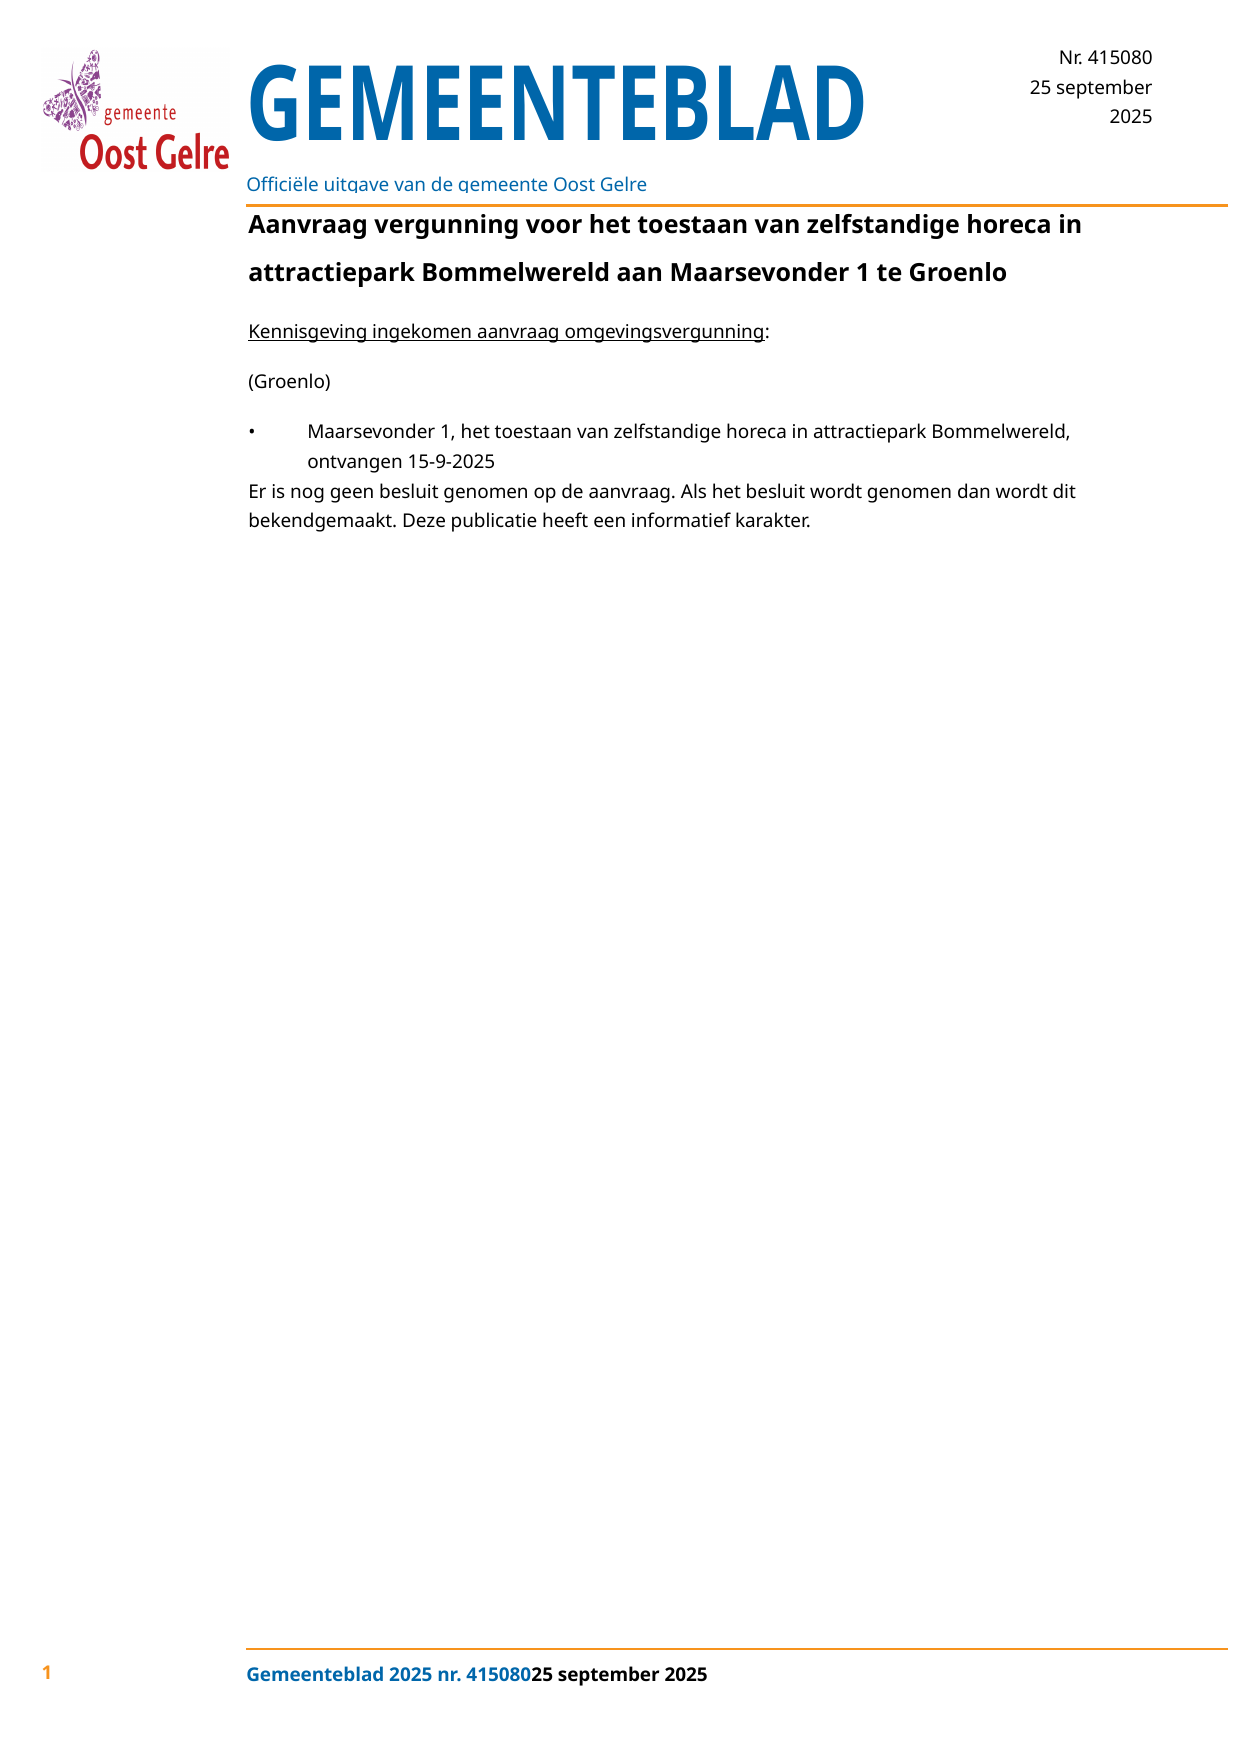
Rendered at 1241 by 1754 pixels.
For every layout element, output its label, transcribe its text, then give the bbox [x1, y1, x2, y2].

picture [41, 47, 231, 172]
text Kennisgeving ingekomen aanvraag omgevingsvergunning: [248, 318, 1152, 344]
text (Groenlo) [248, 368, 1152, 394]
text Er is nog geen besluit genomen op de aanvraag. Als het besluit wordt genomen dan wordt dit bekendgemaakt. Deze publicatie heeft een informatief karakter. [248, 478, 1152, 533]
text Aanvraag vergunning voor het toestaan van zelfstandige horeca in attractiepark Bommelwereld aan Maarsevonder 1 te Groenlo [248, 207, 1152, 288]
list Maarsevonder 1, het toestaan van zelfstandige horeca in attractiepark Bommelwereld, ontvangen 15-9-2025 [248, 419, 1152, 474]
